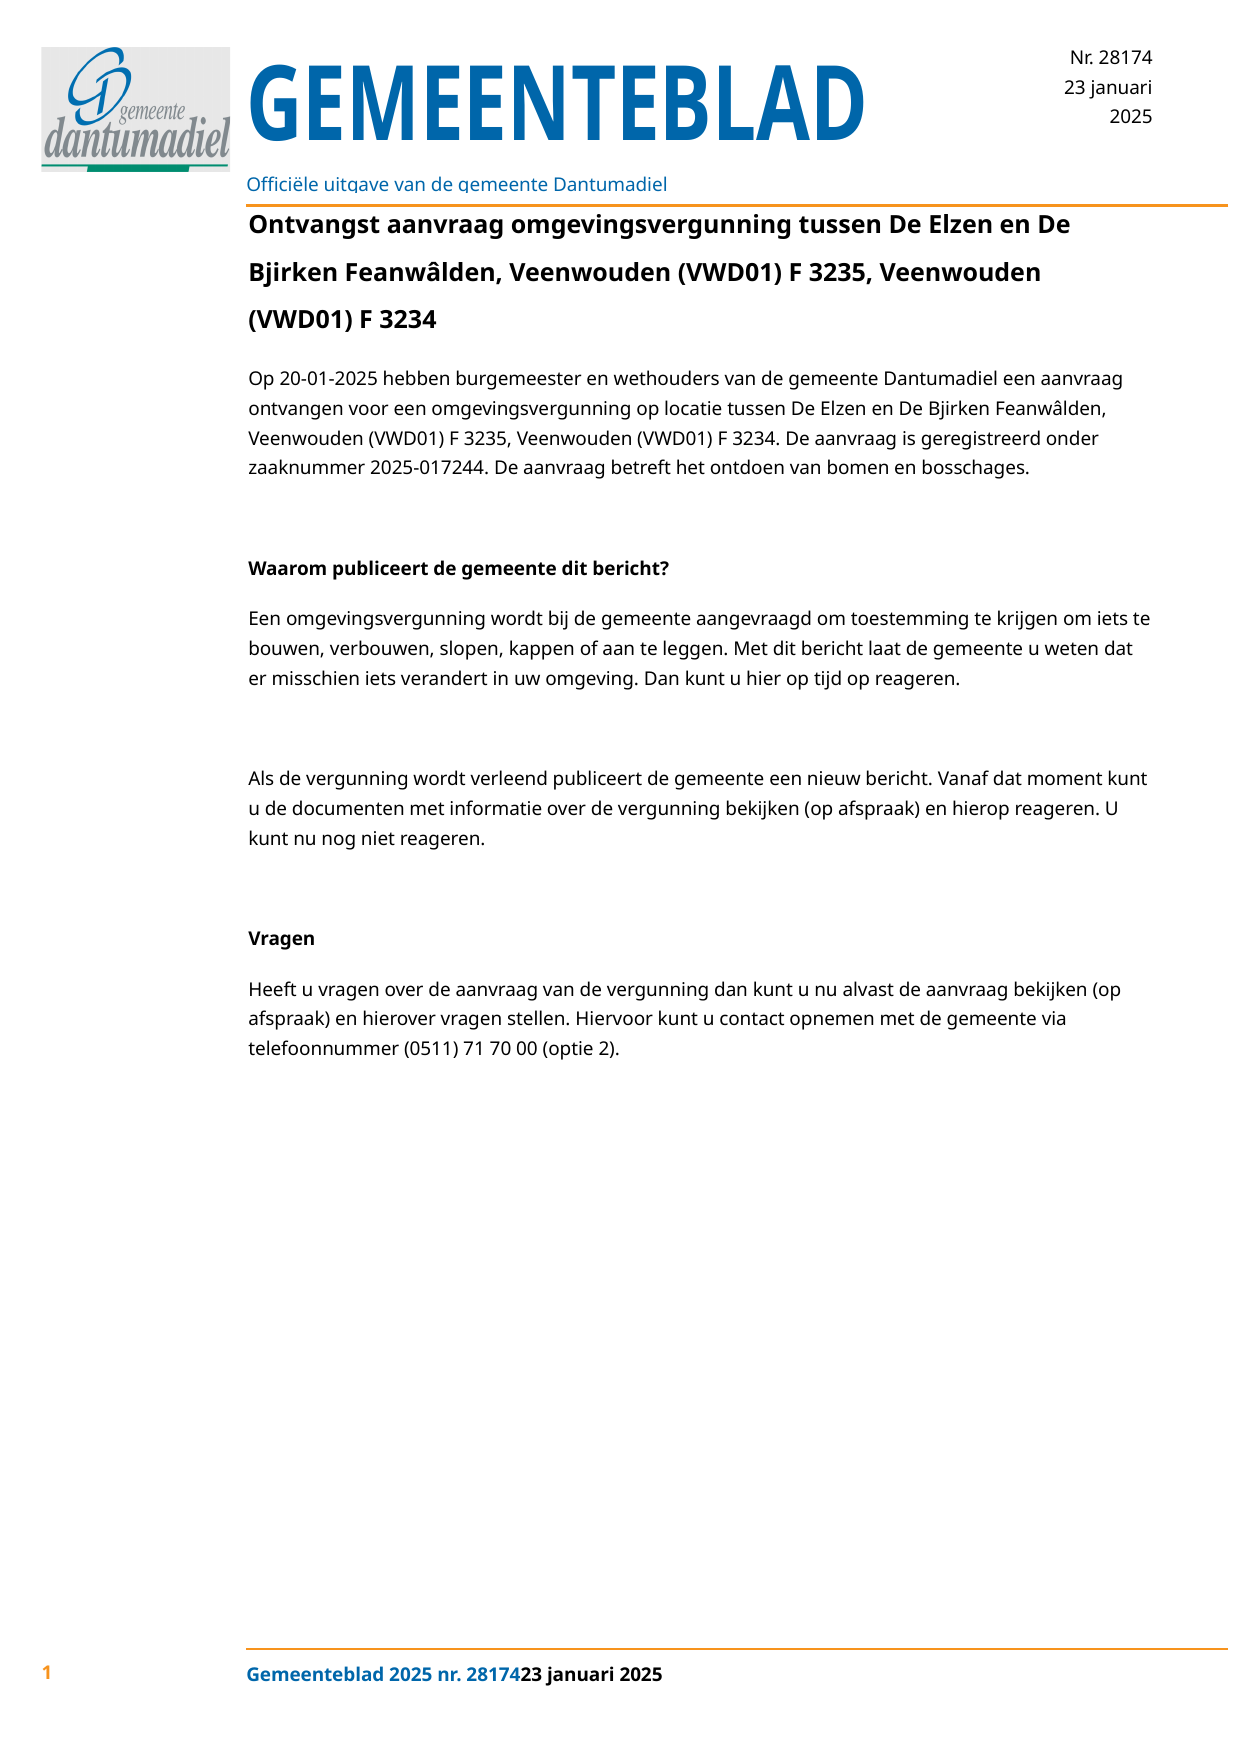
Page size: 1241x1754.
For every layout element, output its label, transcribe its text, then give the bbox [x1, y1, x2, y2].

text Een omgevingsvergunning wordt bij de gemeente aangevraagd om toestemming te krijgen om iets te bouwen, verbouwen, slopen, kappen of aan te leggen. Met dit bericht laat de gemeente u weten dat er misschien iets verandert in uw omgeving. Dan kunt u hier op tijd op reageren. [248, 606, 1152, 690]
text Heeft u vragen over de aanvraag van de vergunning dan kunt u nu alvast de aanvraag bekijken (op afspraak) en hierover vragen stellen. Hiervoor kunt u contact opnemen met de gemeente via telefoonnummer (0511) 71 70 00 (optie 2). [248, 976, 1152, 1061]
text Op 20-01-2025 hebben burgemeester en wethouders van de gemeente Dantumadiel een aanvraag ontvangen voor een omgevingsvergunning op locatie tussen De Elzen en De Bjirken Feanwâlden, Veenwouden (VWD01) F 3235, Veenwouden (VWD01) F 3234. De aanvraag is geregistreerd onder zaaknummer 2025-017244. De aanvraag betreft het ontdoen van bomen en bosschages. [248, 366, 1152, 480]
text Vragen [248, 926, 1152, 951]
picture [41, 47, 231, 172]
text Als de vergunning wordt verleend publiceert de gemeente een nieuw bericht. Vanaf dat moment kunt u de documenten met informatie over de vergunning bekijken (op afspraak) en hierop reageren. U kunt nu nog niet reageren. [248, 766, 1152, 850]
text Ontvangst aanvraag omgevingsvergunning tussen De Elzen en De Bjirken Feanwâlden, Veenwouden (VWD01) F 3235, Veenwouden (VWD01) F 3234 [248, 207, 1152, 336]
text Waarom publiceert de gemeente dit bericht? [248, 555, 1152, 581]
